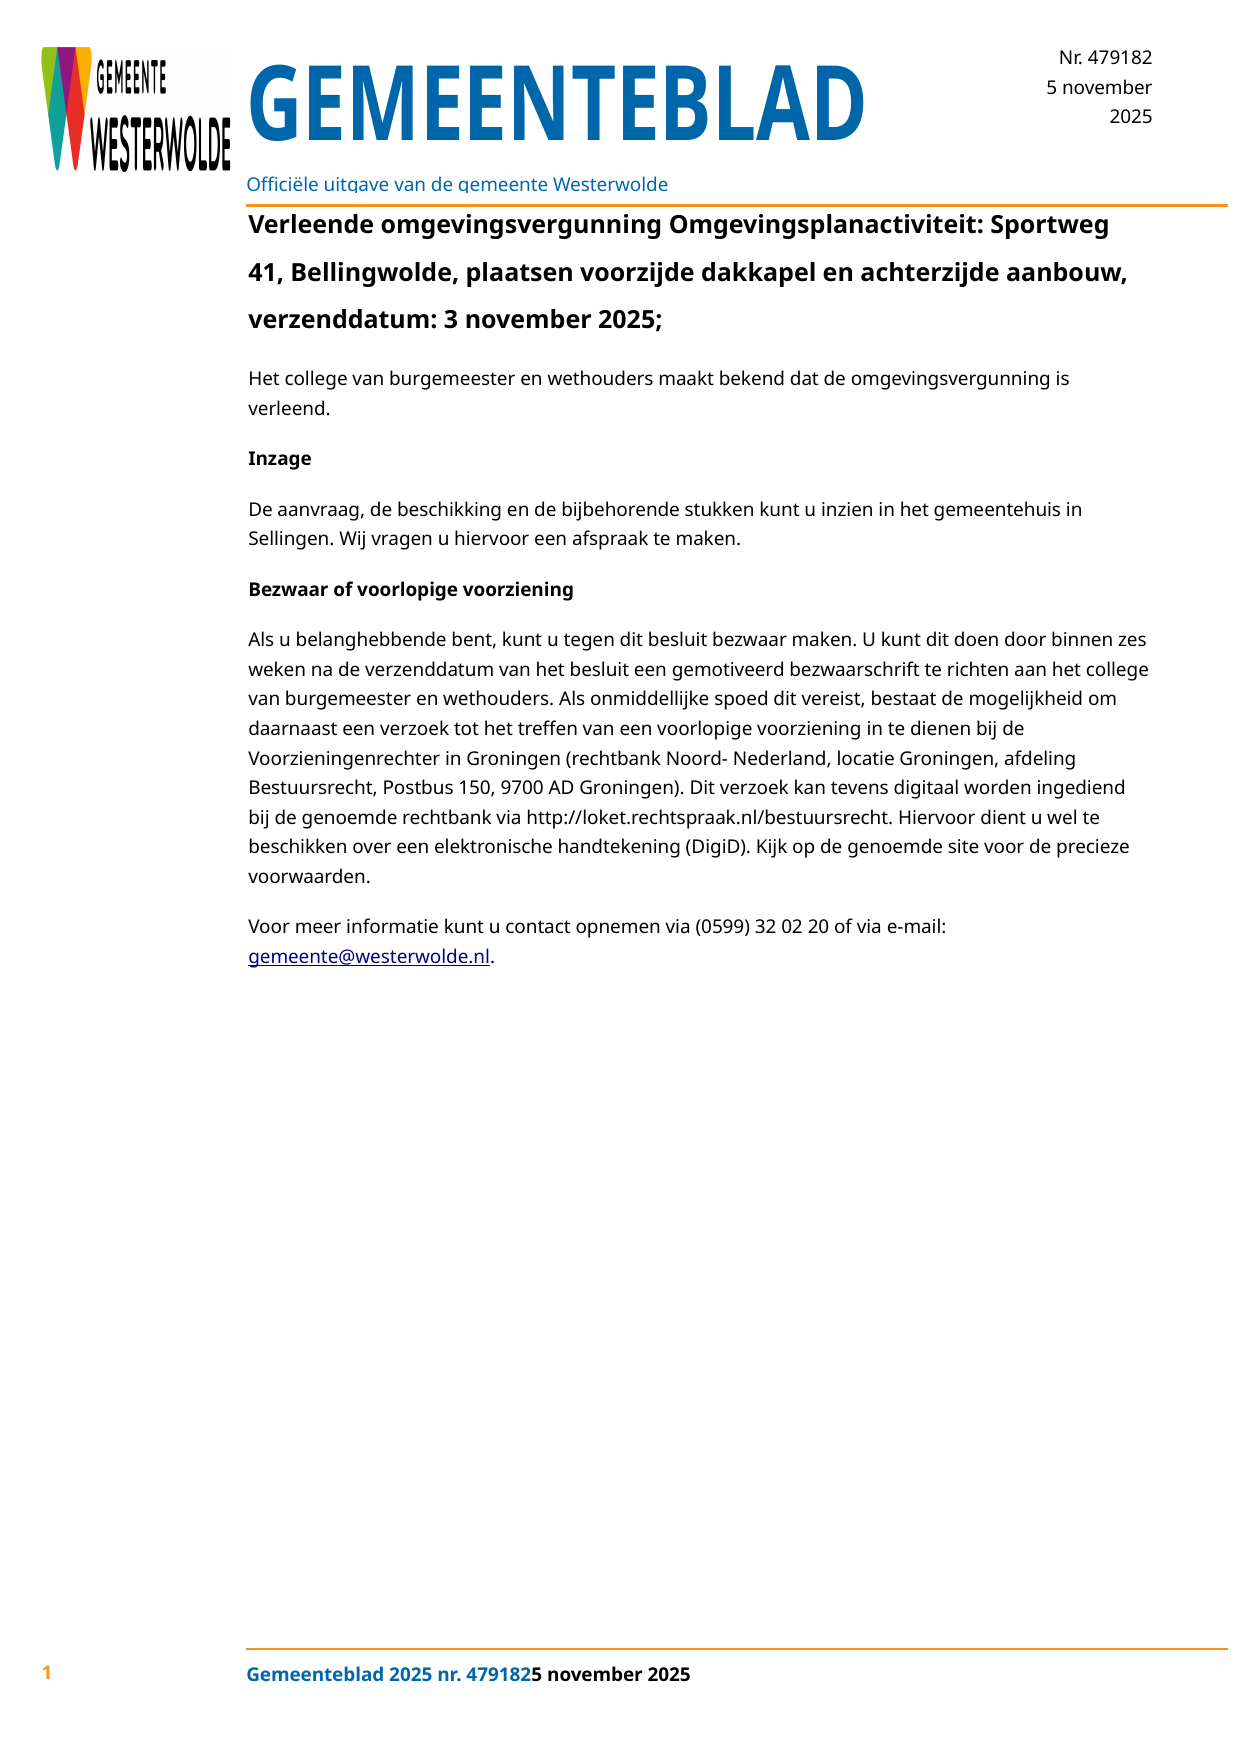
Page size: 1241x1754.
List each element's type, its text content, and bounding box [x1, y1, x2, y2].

text De aanvraag, de beschikking en de bijbehorende stukken kunt u inzien in het gemeentehuis in Sellingen. Wij vragen u hiervoor een afspraak te maken. [248, 496, 1152, 551]
picture [41, 47, 231, 172]
text Inzage [248, 446, 1152, 471]
text Voor meer informatie kunt u contact opnemen via (0599) 32 02 20 of via e-mail: gemeente@westerwolde.nl. [248, 913, 1152, 969]
text Verleende omgevingsvergunning Omgevingsplanactiviteit: Sportweg 41, Bellingwolde, plaatsen voorzijde dakkapel en achterzijde aanbouw, verzenddatum: 3 november 2025; [248, 207, 1152, 336]
text Het college van burgemeester en wethouders maakt bekend dat de omgevingsvergunning is verleend. [248, 366, 1152, 421]
text Als u belanghebbende bent, kunt u tegen dit besluit bezwaar maken. U kunt dit doen door binnen zes weken na de verzenddatum van het besluit een gemotiveerd bezwaarschrift te richten aan het college van burgemeester en wethouders. Als onmiddellijke spoed dit vereist, bestaat de mogelijkheid om daarnaast een verzoek tot het treffen van een voorlopige voorziening in te dienen bij de Voorzieningenrechter in Groningen (rechtbank Noord- Nederland, locatie Groningen, afdeling Bestuursrecht, Postbus 150, 9700 AD Groningen). Dit verzoek kan tevens digitaal worden ingediend bij de genoemde rechtbank via http://loket.rechtspraak.nl/bestuursrecht. Hiervoor dient u wel te beschikken over een elektronische handtekening (DigiD). Kijk op de genoemde site voor de precieze voorwaarden. [248, 626, 1152, 889]
text Bezwaar of voorlopige voorziening [248, 576, 1152, 602]
